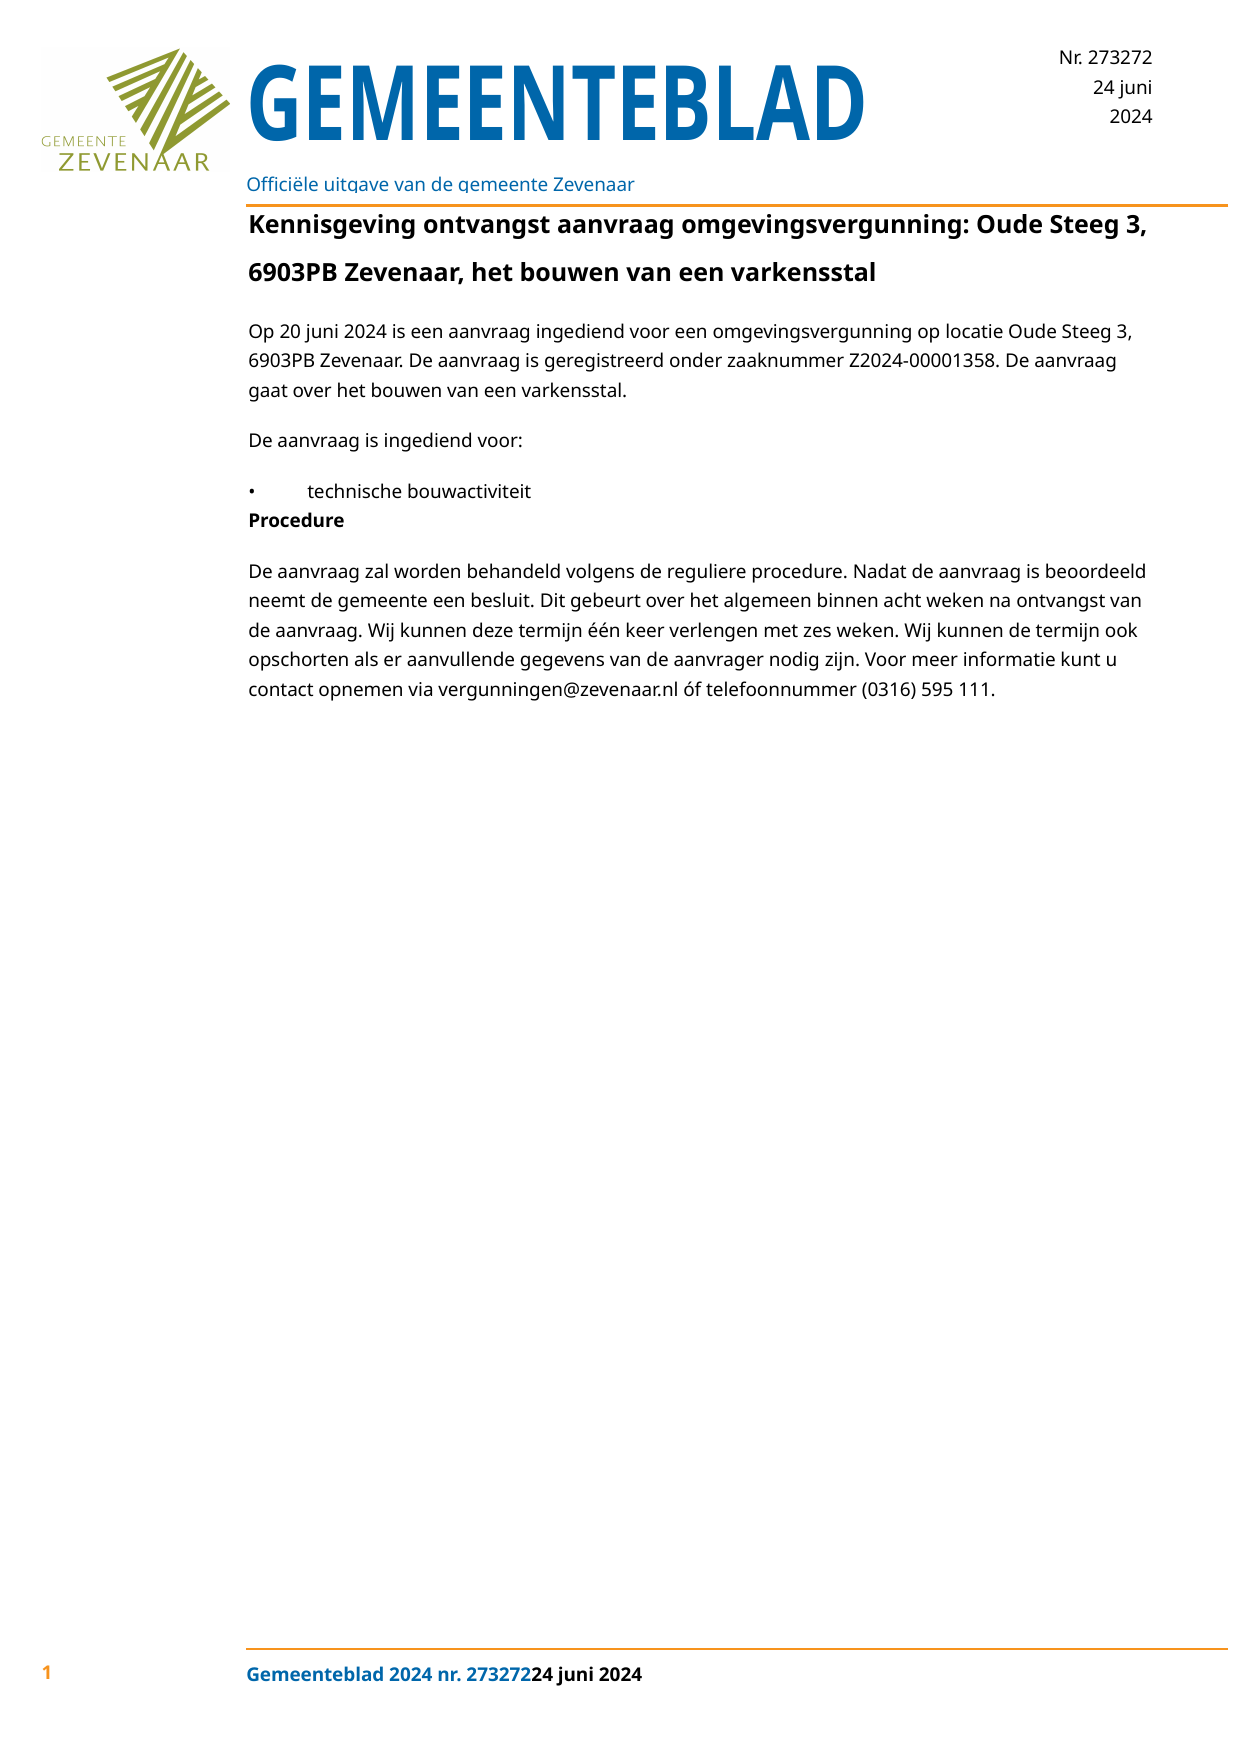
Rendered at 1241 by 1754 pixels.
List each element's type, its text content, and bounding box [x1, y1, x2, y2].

text Op 20 juni 2024 is een aanvraag ingediend voor een omgevingsvergunning op locatie Oude Steeg 3, 6903PB Zevenaar. De aanvraag is geregistreerd onder zaaknummer Z2024-00001358. De aanvraag gaat over het bouwen van een varkensstal. [248, 318, 1152, 403]
text Kennisgeving ontvangst aanvraag omgevingsvergunning: Oude Steeg 3, 6903PB Zevenaar, het bouwen van een varkensstal [248, 207, 1152, 288]
text De aanvraag is ingediend voor: [248, 427, 1152, 453]
text Procedure [248, 507, 1152, 533]
text De aanvraag zal worden behandeld volgens de reguliere procedure. Nadat de aanvraag is beoordeeld neemt de gemeente een besluit. Dit gebeurt over het algemeen binnen acht weken na ontvangst van de aanvraag. Wij kunnen deze termijn één keer verlengen met zes weken. Wij kunnen de termijn ook opschorten als er aanvullende gegevens van de aanvrager nodig zijn. Voor meer informatie kunt u contact opnemen via vergunningen@zevenaar.nl óf telefoonnummer (0316) 595 111. [248, 558, 1152, 702]
picture [41, 47, 231, 172]
list technische bouwactiviteit [248, 478, 1152, 504]
